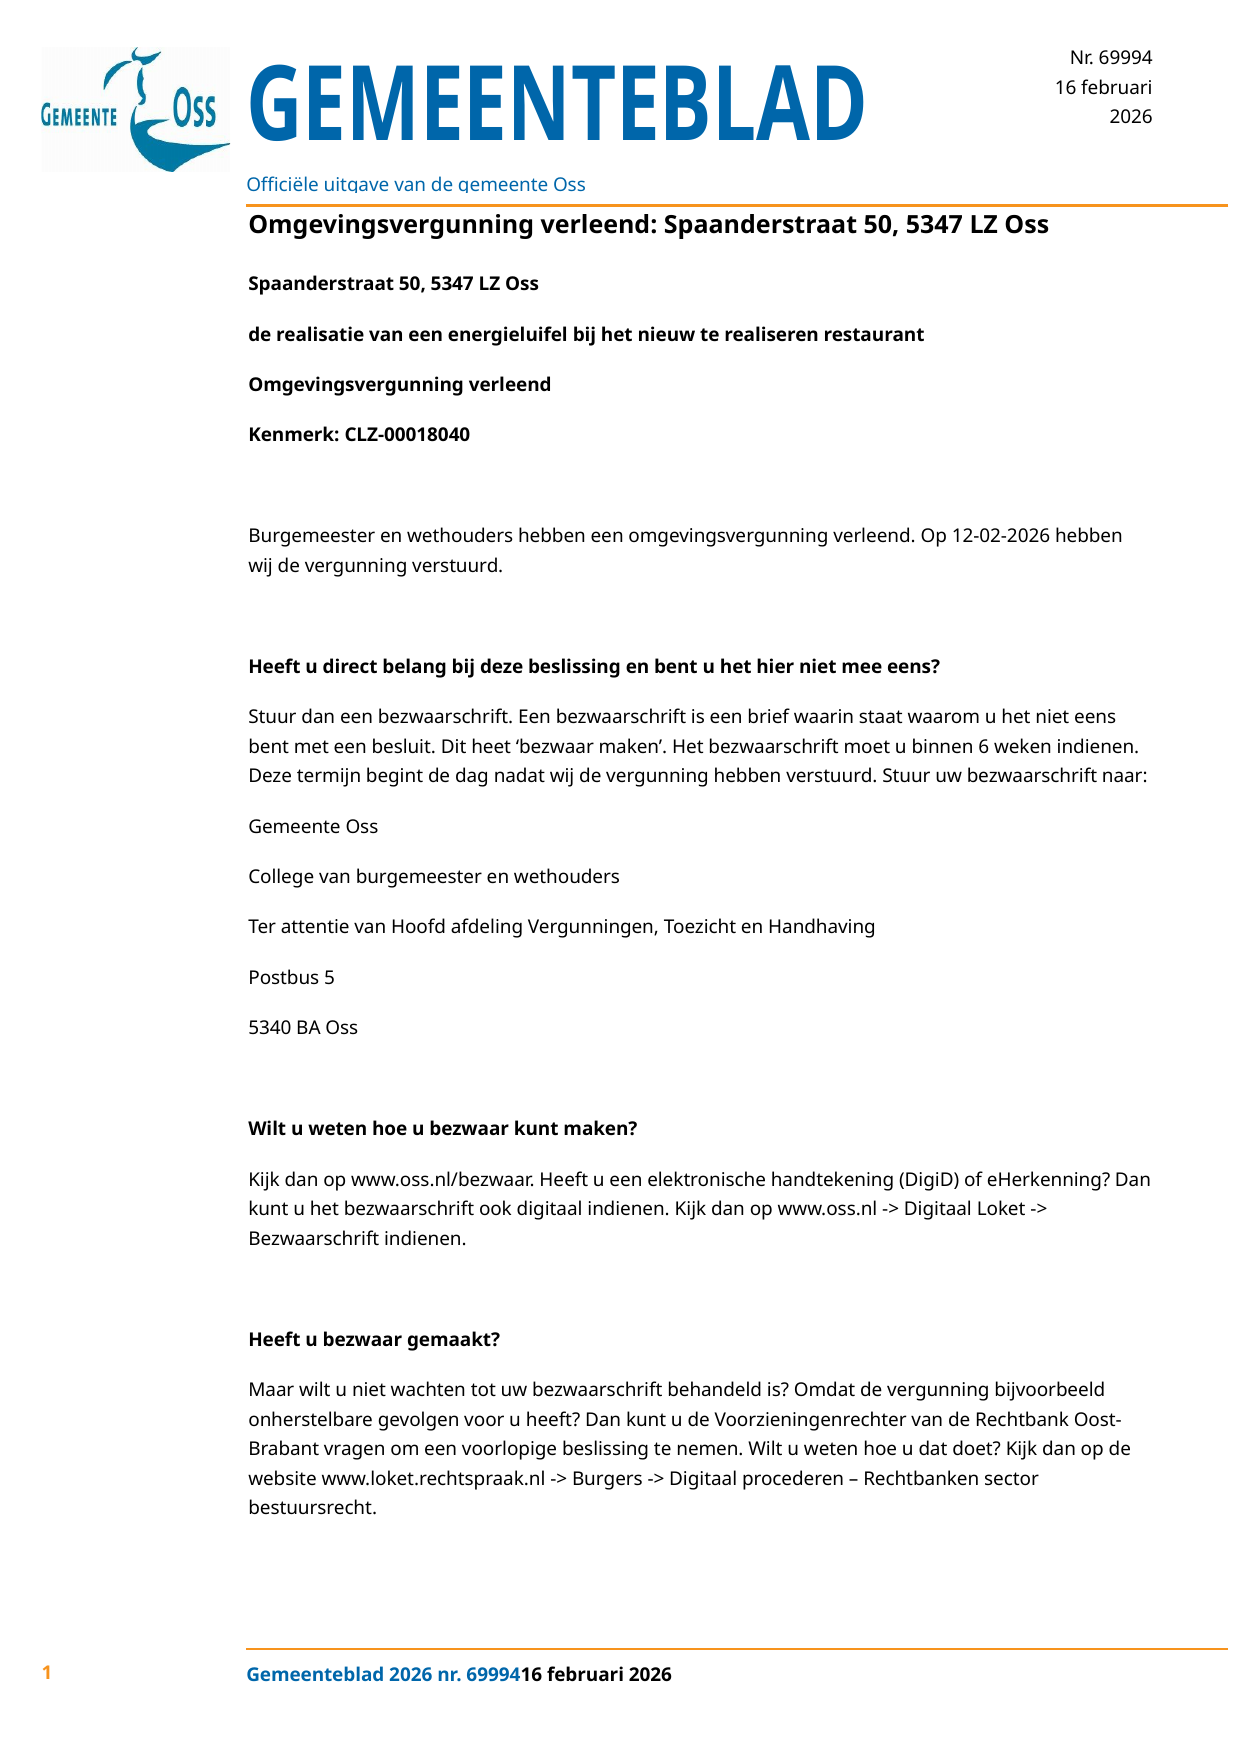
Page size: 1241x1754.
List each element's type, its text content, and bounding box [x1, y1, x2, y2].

text Wilt u weten hoe u bezwaar kunt maken? [248, 1115, 1152, 1141]
text Kijk dan op www.oss.nl/bezwaar. Heeft u een elektronische handtekening (DigiD) of eHerkenning? Dan kunt u het bezwaarschrift ook digitaal indienen. Kijk dan op www.oss.nl -> Digitaal Loket -> Bezwaarschrift indienen. [248, 1166, 1152, 1251]
text 5340 BA Oss [248, 1014, 1152, 1040]
text Ter attentie van Hoofd afdeling Vergunningen, Toezicht en Handhaving [248, 914, 1152, 939]
picture [41, 47, 231, 172]
text Maar wilt u niet wachten tot uw bezwaarschrift behandeld is? Omdat de vergunning bijvoorbeeld onherstelbare gevolgen voor u heeft? Dan kunt u de Voorzieningenrechter van de Rechtbank Oost-Brabant vragen om een voorlopige beslissing te nemen. Wilt u weten hoe u dat doet? Kijk dan op de website www.loket.rechtspraak.nl -> Burgers -> Digitaal procederen – Rechtbanken sector bestuursrecht. [248, 1376, 1152, 1520]
text de realisatie van een energieluifel bij het nieuw te realiseren restaurant [248, 321, 1152, 346]
text Stuur dan een bezwaarschrift. Een bezwaarschrift is een brief waarin staat waarom u het niet eens bent met een besluit. Dit heet ‘bezwaar maken’. Het bezwaarschrift moet u binnen 6 weken indienen. Deze termijn begint de dag nadat wij de vergunning hebben verstuurd. Stuur uw bezwaarschrift naar: [248, 703, 1152, 788]
text Omgevingsvergunning verleend [248, 371, 1152, 397]
text Heeft u bezwaar gemaakt? [248, 1326, 1152, 1351]
text Gemeente Oss [248, 813, 1152, 838]
text College van burgemeester en wethouders [248, 863, 1152, 889]
text Heeft u direct belang bij deze beslissing en bent u het hier niet mee eens? [248, 653, 1152, 678]
text Postbus 5 [248, 964, 1152, 990]
text Omgevingsvergunning verleend: Spaanderstraat 50, 5347 LZ Oss [248, 207, 1152, 241]
text Spaanderstraat 50, 5347 LZ Oss [248, 270, 1152, 296]
text Burgemeester en wethouders hebben een omgevingsvergunning verleend. Op 12-02-2026 hebben wij de vergunning verstuurd. [248, 522, 1152, 578]
text Kenmerk: CLZ-00018040 [248, 422, 1152, 447]
